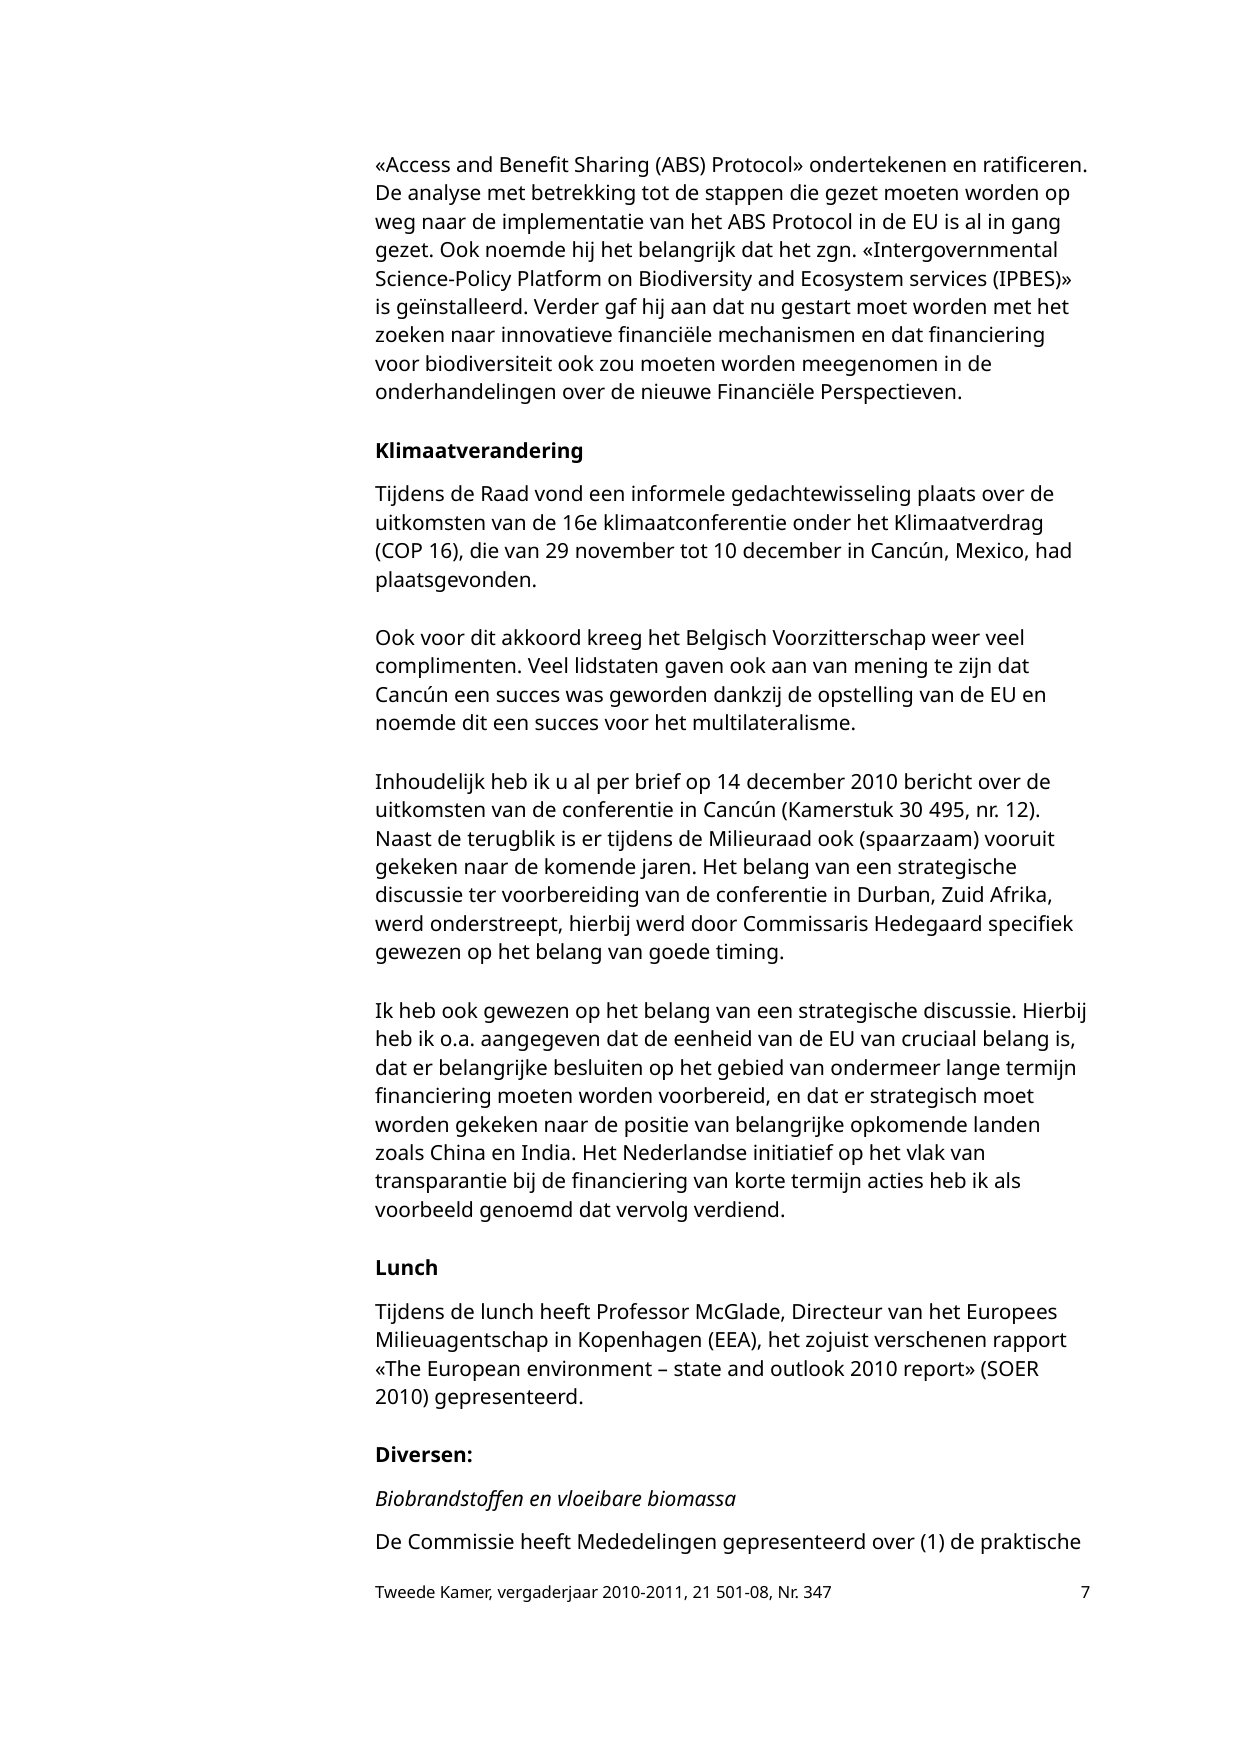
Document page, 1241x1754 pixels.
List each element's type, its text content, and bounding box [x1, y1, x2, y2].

text Tijdens de Raad vond een informele gedachtewisseling plaats over de uitkomsten van de 16e klimaatconferentie onder het Klimaatverdrag (COP 16), die van 29 november tot 10 december in Cancún, Mexico, had plaatsgevonden. [375, 479, 1090, 593]
text Ook voor dit akkoord kreeg het Belgisch Voorzitterschap weer veel complimenten. Veel lidstaten gaven ook aan van mening te zijn dat Cancún een succes was geworden dankzij de opstelling van de EU en noemde dit een succes voor het multilateralisme. [375, 623, 1090, 737]
text Biobrandstoffen en vloeibare biomassa [375, 1484, 1090, 1512]
text Lunch [375, 1253, 1090, 1282]
text Inhoudelijk heb ik u al per brief op 14 december 2010 bericht over de uitkomsten van de conferentie in Cancún (Kamerstuk 30 495, nr. 12). Naast de terugblik is er tijdens de Milieuraad ook (spaarzaam) vooruit gekeken naar de komende jaren. Het belang van een strategische discussie ter voorbereiding van de conferentie in Durban, Zuid Afrika, werd onderstreept, hierbij werd door Commissaris Hedegaard specifiek gewezen op het belang van goede timing. [375, 767, 1090, 966]
text Klimaatverandering [375, 436, 1090, 464]
text Tijdens de lunch heeft Professor McGlade, Directeur van het Europees Milieuagentschap in Kopenhagen (EEA), het zojuist verschenen rapport «The European environment – state and outlook 2010 report» (SOER 2010) gepresenteerd. [375, 1297, 1090, 1411]
text De Commissie heeft Mededelingen gepresenteerd over (1) de praktische [375, 1527, 1090, 1556]
text Diversen: [375, 1441, 1090, 1469]
text «Access and Benefit Sharing (ABS) Protocol» ondertekenen en ratificeren. De analyse met betrekking tot de stappen die gezet moeten worden op weg naar de implementatie van het ABS Protocol in de EU is al in gang gezet. Ook noemde hij het belangrijk dat het zgn. «Intergovernmental Science-Policy Platform on Biodiversity and Ecosystem services (IPBES)» is geïnstalleerd. Verder gaf hij aan dat nu gestart moet worden met het zoeken naar innovatieve financiële mechanismen en dat financiering voor biodiversiteit ook zou moeten worden meegenomen in de onderhandelingen over de nieuwe Financiële Perspectieven. [375, 150, 1090, 406]
text Ik heb ook gewezen op het belang van een strategische discussie. Hierbij heb ik o.a. aangegeven dat de eenheid van de EU van cruciaal belang is, dat er belangrijke besluiten op het gebied van ondermeer lange termijn financiering moeten worden voorbereid, en dat er strategisch moet worden gekeken naar de positie van belangrijke opkomende landen zoals China en India. Het Nederlandse initiatief op het vlak van transparantie bij de financiering van korte termijn acties heb ik als voorbeeld genoemd dat vervolg verdiend. [375, 996, 1090, 1223]
